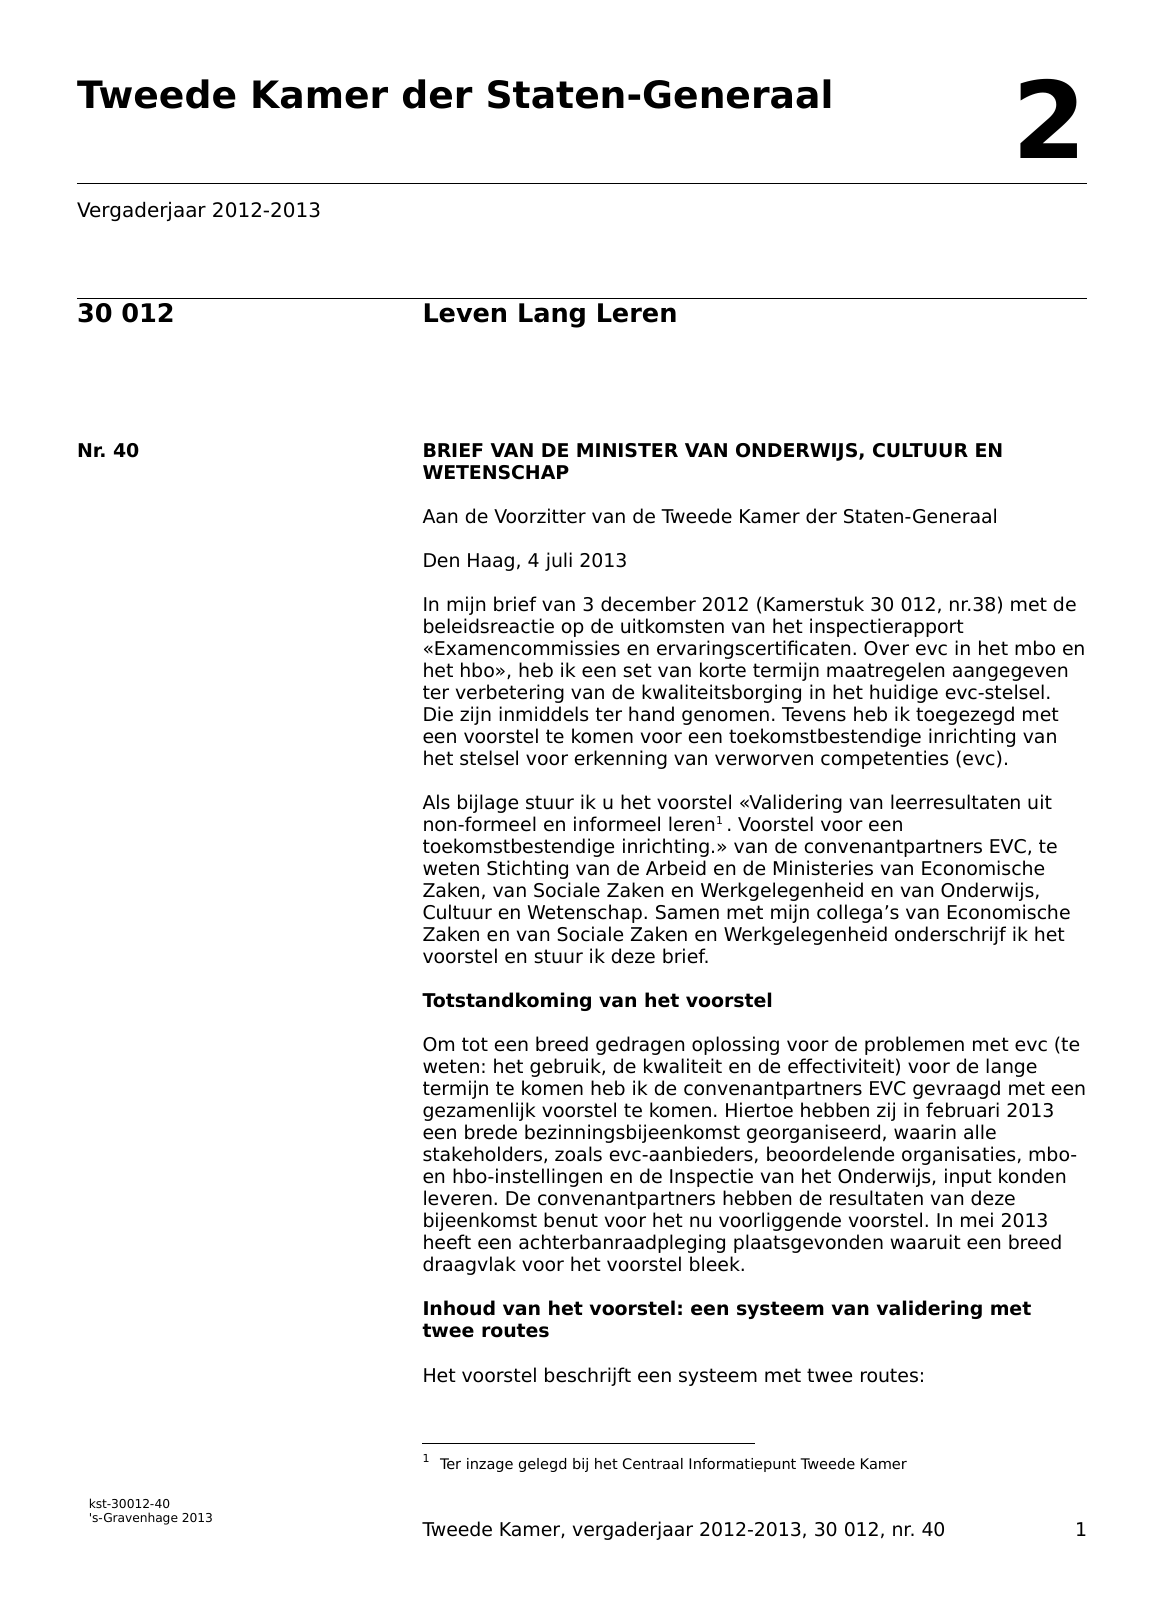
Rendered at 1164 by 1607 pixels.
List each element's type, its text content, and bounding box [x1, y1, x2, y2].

text Ter inzage gelegd bij het Centraal Informatiepunt Tweede Kamer [422, 1452, 1087, 1474]
text Om tot een breed gedragen oplossing voor de problemen met evc (te weten: het gebruik, de kwaliteit en de effectiviteit) voor de lange termijn te komen heb ik de convenantpartners EVC gevraagd met een gezamenlijk voorstel te komen. Hiertoe hebben zij in februari 2013 een brede bezinningsbijeenkomst georganiseerd, waarin alle stakeholders, zoals evc-aanbieders, beoordelende organisaties, mbo- en hbo-instellingen en de Inspectie van het Onderwijs, input konden leveren. De convenantpartners hebben de resultaten van deze bijeenkomst benut voor het nu voorliggende voorstel. In mei 2013 heeft een achterbanraadpleging plaatsgevonden waaruit een breed draagvlak voor het voorstel bleek. [422, 1034, 1087, 1276]
text Als bijlage stuur ik u het voorstel «Validering van leerresultaten uit non-formeel en informeel leren. Voorstel voor een toekomstbestendige inrichting.» van de convenantpartners EVC, te weten Stichting van de Arbeid en de Ministeries van Economische Zaken, van Sociale Zaken en Werkgelegenheid en van Onderwijs, Cultuur en Wetenschap. Samen met mijn collega’s van Economische Zaken en van Sociale Zaken en Werkgelegenheid onderschrijf ik het voorstel en stuur ik deze brief. [422, 792, 1087, 968]
subtitle 30 012 Leven Lang Leren [77, 299, 1087, 329]
subtitle Totstandkoming van het voorstel [422, 990, 1087, 1012]
text Den Haag, 4 juli 2013 [422, 550, 1087, 572]
table_header 2 [886, 59, 1087, 183]
table_header Tweede Kamer der Staten-Generaal [77, 59, 886, 183]
text 's-Gravenhage 2013 [88, 1511, 323, 1525]
text In mijn brief van 3 december 2012 (Kamerstuk 30 012, nr.38) met de beleidsreactie op de uitkomsten van het inspectierapport «Examencommissies en ervaringscertificaten. Over evc in het mbo en het hbo», heb ik een set van korte termijn maatregelen aangegeven ter verbetering van de kwaliteitsborging in het huidige evc-stelsel. Die zijn inmiddels ter hand genomen. Tevens heb ik toegezegd met een voorstel te komen voor een toekomstbestendige inrichting van het stelsel voor erkenning van verworven competenties (evc). [422, 594, 1087, 770]
subtitle Nr. 40 BRIEF VAN DE MINISTER VAN ONDERWIJS, CULTUUR EN WETENSCHAP [77, 440, 1087, 484]
table_cell Vergaderjaar 2012-2013 [77, 184, 1087, 298]
text Aan de Voorzitter van de Tweede Kamer der Staten-Generaal [422, 506, 1087, 528]
text kst-30012-40 [88, 1497, 323, 1511]
subtitle Inhoud van het voorstel: een systeem van validering met twee routes [422, 1298, 1087, 1342]
text Het voorstel beschrijft een systeem met twee routes: [422, 1364, 1087, 1386]
